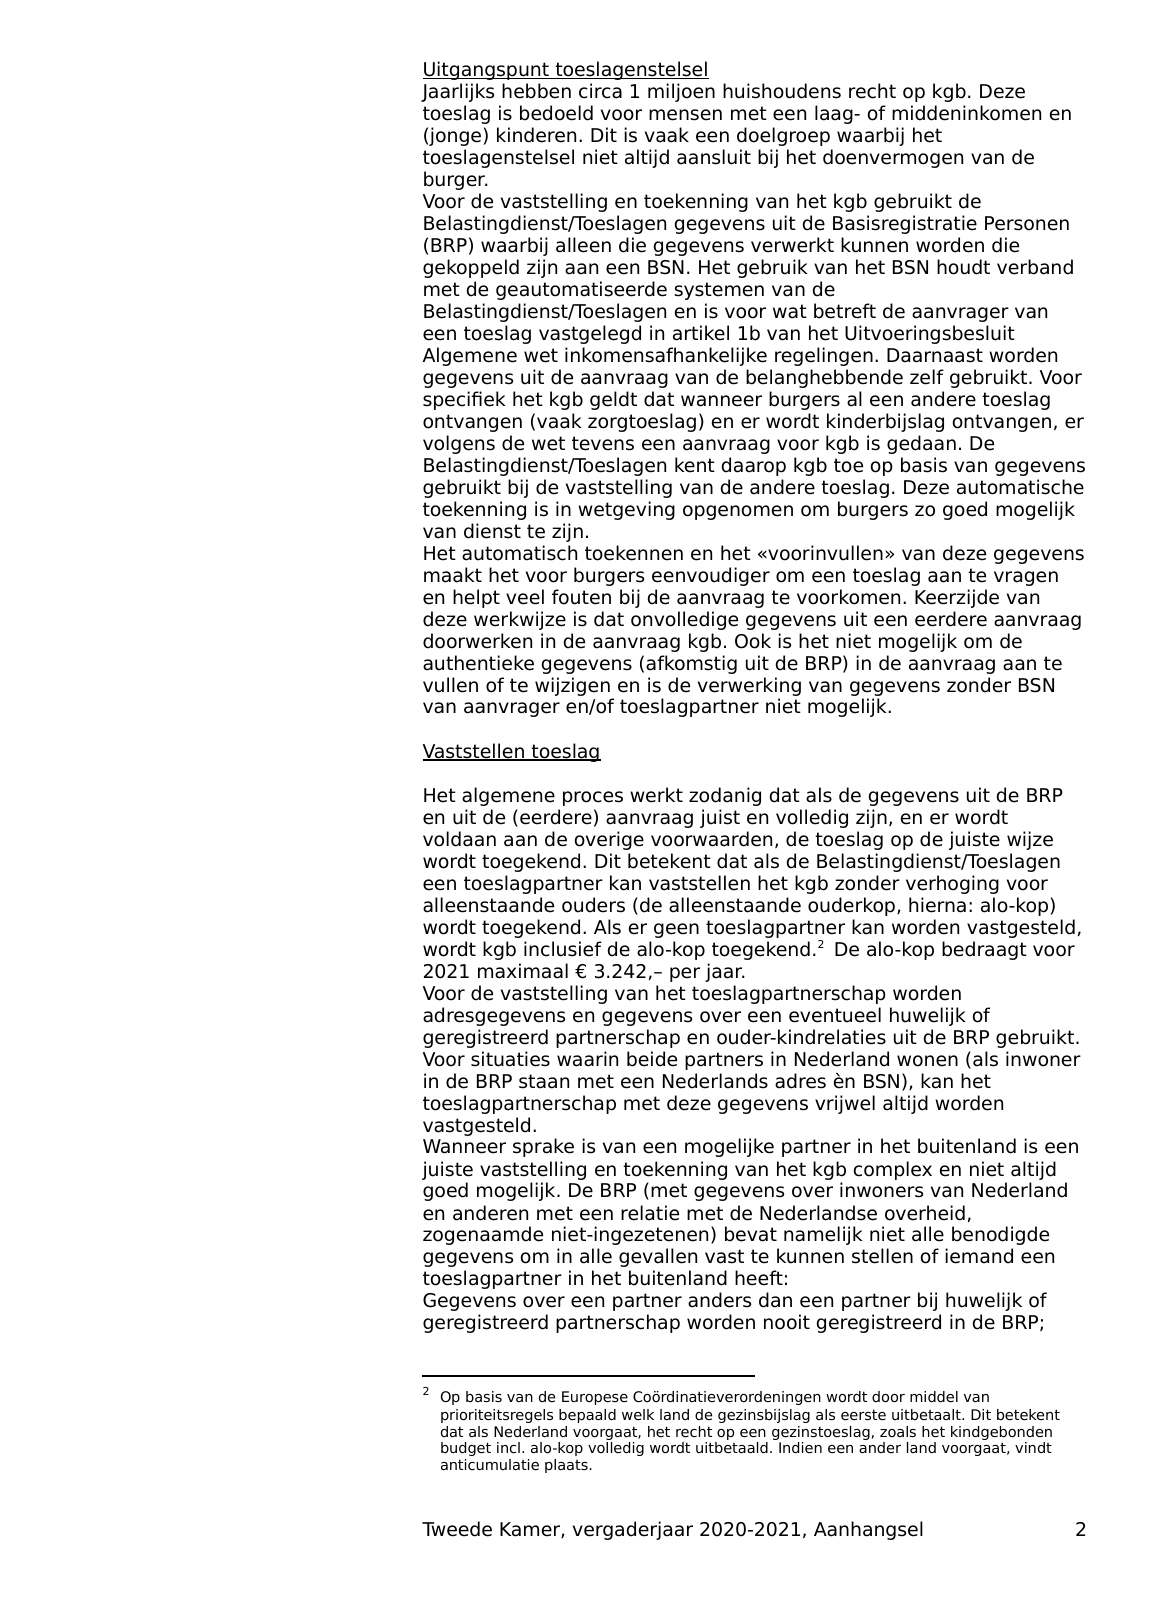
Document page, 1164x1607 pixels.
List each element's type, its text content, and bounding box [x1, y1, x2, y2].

text Wanneer sprake is van een mogelijke partner in het buitenland is een juiste vaststelling en toekenning van het kgb complex en niet altijd goed mogelijk. De BRP (met gegevens over inwoners van Nederland en anderen met een relatie met de Nederlandse overheid, zogenaamde niet-ingezetenen) bevat namelijk niet alle benodigde gegevens om in alle gevallen vast te kunnen stellen of iemand een toeslagpartner in het buitenland heeft: [422, 1136, 1087, 1290]
text Gegevens over een partner anders dan een partner bij huwelijk of geregistreerd partnerschap worden nooit geregistreerd in de BRP; [422, 1290, 1087, 1334]
text Voor de vaststelling en toekenning van het kgb gebruikt de Belastingdienst/Toeslagen gegevens uit de Basisregistratie Personen (BRP) waarbij alleen die gegevens verwerkt kunnen worden die gekoppeld zijn aan een BSN. Het gebruik van het BSN houdt verband met de geautomatiseerde systemen van de Belastingdienst/Toeslagen en is voor wat betreft de aanvrager van een toeslag vastgelegd in artikel 1b van het Uitvoeringsbesluit Algemene wet inkomensafhankelijke regelingen. Daarnaast worden gegevens uit de aanvraag van de belanghebbende zelf gebruikt. Voor specifiek het kgb geldt dat wanneer burgers al een andere toeslag ontvangen (vaak zorgtoeslag) en er wordt kinderbijslag ontvangen, er volgens de wet tevens een aanvraag voor kgb is gedaan. De Belastingdienst/Toeslagen kent daarop kgb toe op basis van gegevens gebruikt bij de vaststelling van de andere toeslag. Deze automatische toekenning is in wetgeving opgenomen om burgers zo goed mogelijk van dienst te zijn. [422, 191, 1087, 543]
subtitle Vaststellen toeslag [422, 741, 1087, 763]
text Jaarlijks hebben circa 1 miljoen huishoudens recht op kgb. Deze toeslag is bedoeld voor mensen met een laag- of middeninkomen en (jonge) kinderen. Dit is vaak een doelgroep waarbij het toeslagenstelsel niet altijd aansluit bij het doenvermogen van de burger. [422, 81, 1087, 191]
text Het algemene proces werkt zodanig dat als de gegevens uit de BRP en uit de (eerdere) aanvraag juist en volledig zijn, en er wordt voldaan aan de overige voorwaarden, de toeslag op de juiste wijze wordt toegekend. Dit betekent dat als de Belastingdienst/Toeslagen een toeslagpartner kan vaststellen het kgb zonder verhoging voor alleenstaande ouders (de alleenstaande ouderkop, hierna: alo-kop) wordt toegekend. Als er geen toeslagpartner kan worden vastgesteld, wordt kgb inclusief de alo-kop toegekend. De alo-kop bedraagt voor 2021 maximaal € 3.242,– per jaar. [422, 785, 1087, 983]
text Voor de vaststelling van het toeslagpartnerschap worden adresgegevens en gegevens over een eventueel huwelijk of geregistreerd partnerschap en ouder-kindrelaties uit de BRP gebruikt. Voor situaties waarin beide partners in Nederland wonen (als inwoner in de BRP staan met een Nederlands adres èn BSN), kan het toeslagpartnerschap met deze gegevens vrijwel altijd worden vastgesteld. [422, 983, 1087, 1136]
text Op basis van de Europese Coördinatieverordeningen wordt door middel van prioriteitsregels bepaald welk land de gezinsbijslag als eerste uitbetaalt. Dit betekent dat als Nederland voorgaat, het recht op een gezinstoeslag, zoals het kindgebonden budget incl. alo-kop volledig wordt uitbetaald. Indien een ander land voorgaat, vindt anticumulatie plaats. [422, 1385, 1087, 1474]
text Het automatisch toekennen en het «voorinvullen» van deze gegevens maakt het voor burgers eenvoudiger om een toeslag aan te vragen en helpt veel fouten bij de aanvraag te voorkomen. Keerzijde van deze werkwijze is dat onvolledige gegevens uit een eerdere aanvraag doorwerken in de aanvraag kgb. Ook is het niet mogelijk om de authentieke gegevens (afkomstig uit de BRP) in de aanvraag aan te vullen of te wijzigen en is de verwerking van gegevens zonder BSN van aanvrager en/of toeslagpartner niet mogelijk. [422, 543, 1087, 718]
subtitle Uitgangspunt toeslagenstelsel [422, 59, 1087, 81]
